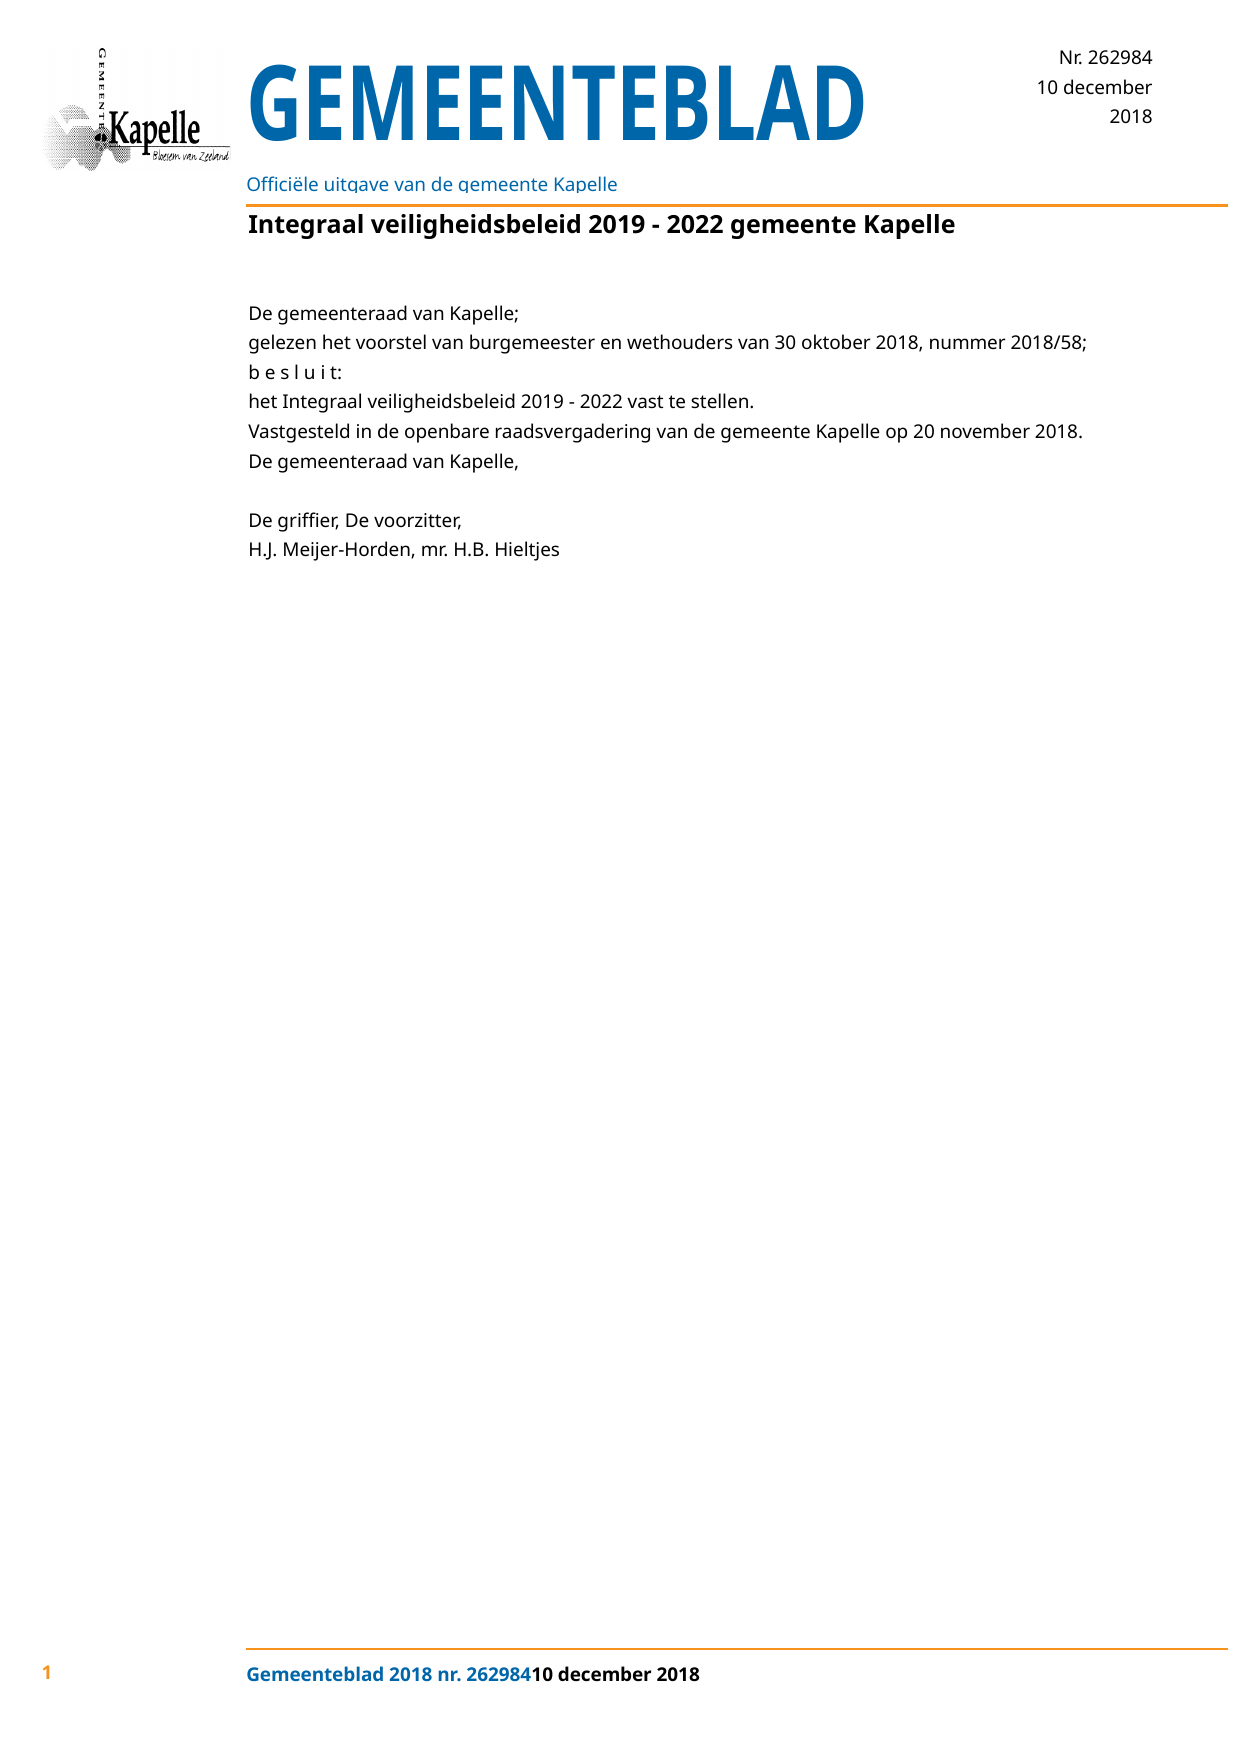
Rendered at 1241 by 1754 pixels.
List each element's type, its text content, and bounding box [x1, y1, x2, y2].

text Integraal veiligheidsbeleid 2019 - 2022 gemeente Kapelle [248, 207, 1152, 241]
text De griffier, De voorzitter, [248, 507, 1152, 533]
text H.J. Meijer-Horden, mr. H.B. Hieltjes [248, 537, 1152, 562]
text het Integraal veiligheidsbeleid 2019 - 2022 vast te stellen. [248, 389, 1152, 414]
text Vastgesteld in de openbare raadsvergadering van de gemeente Kapelle op 20 november 2018. [248, 418, 1152, 444]
text b e s l u i t: [248, 359, 1152, 385]
text gelezen het voorstel van burgemeester en wethouders van 30 oktober 2018, nummer 2018/58; [248, 329, 1152, 355]
picture [41, 47, 231, 172]
text De gemeenteraad van Kapelle, [248, 448, 1152, 473]
text De gemeenteraad van Kapelle; [248, 300, 1152, 326]
